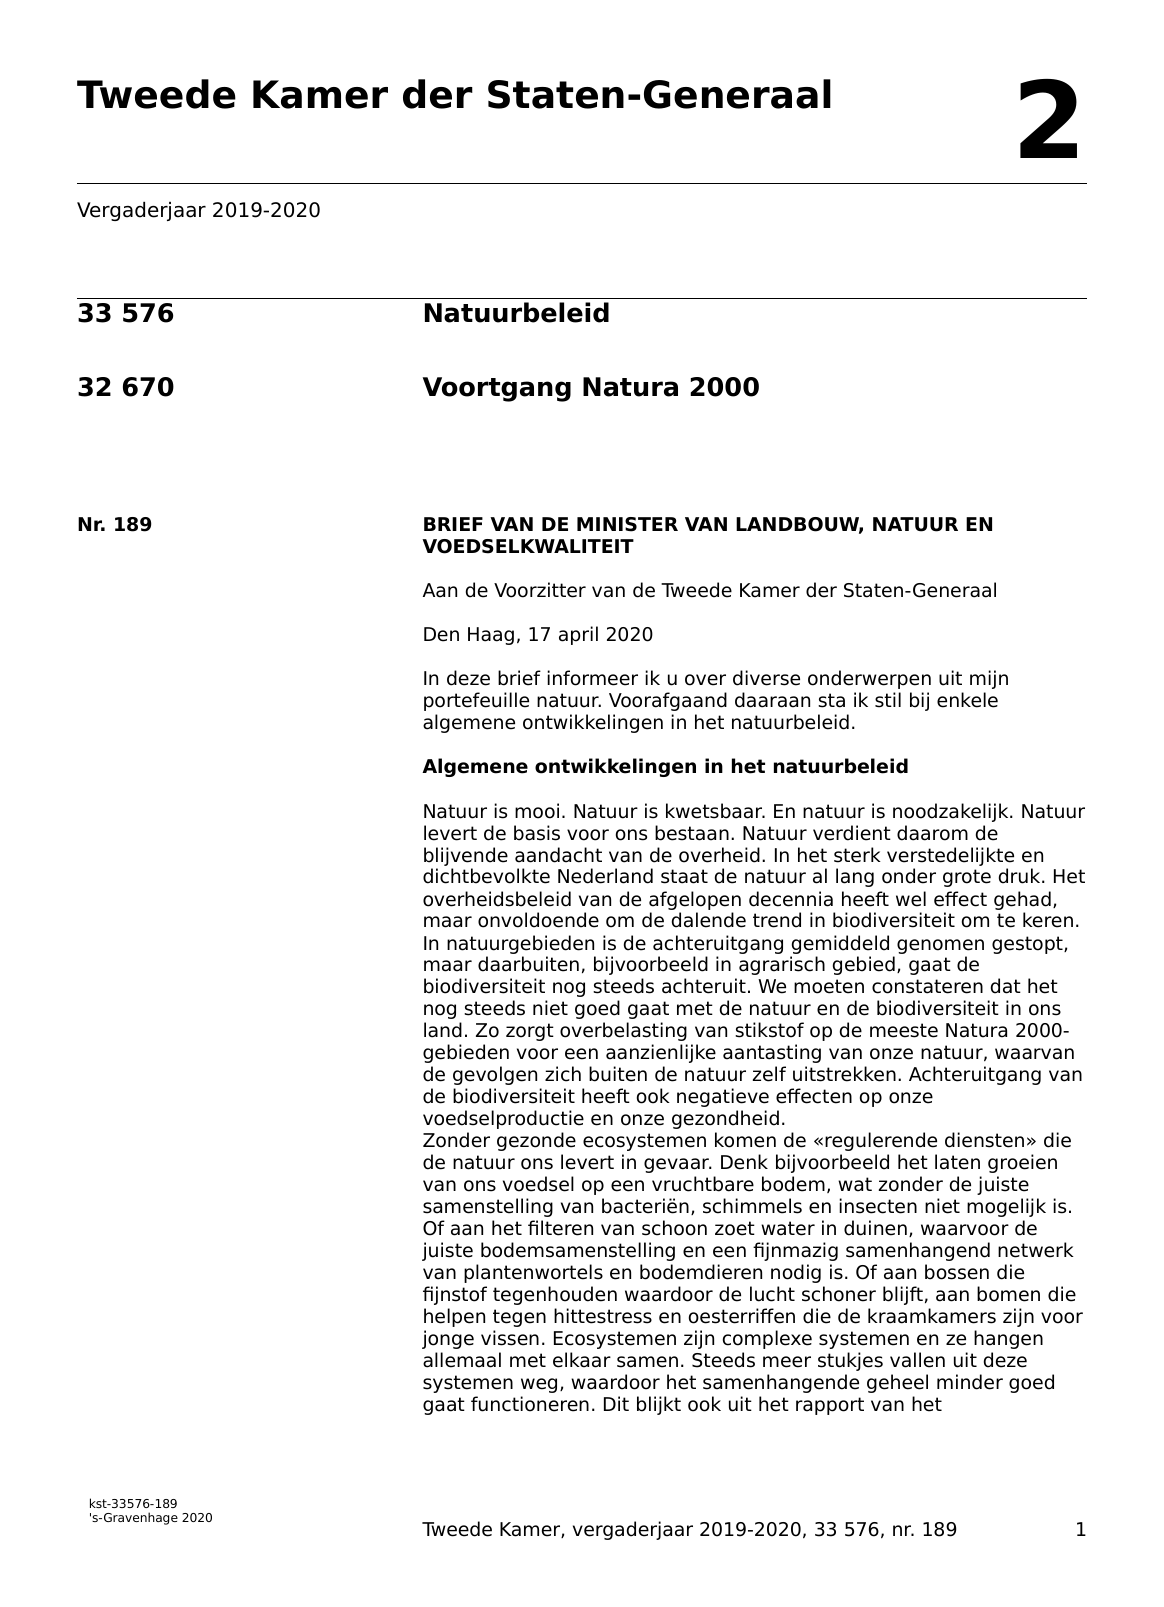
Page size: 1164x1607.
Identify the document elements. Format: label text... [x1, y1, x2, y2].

text Natuur is mooi. Natuur is kwetsbaar. En natuur is noodzakelijk. Natuur levert de basis voor ons bestaan. Natuur verdient daarom de blijvende aandacht van de overheid. In het sterk verstedelijkte en dichtbevolkte Nederland staat de natuur al lang onder grote druk. Het overheidsbeleid van de afgelopen decennia heeft wel effect gehad, maar onvoldoende om de dalende trend in biodiversiteit om te keren. In natuurgebieden is de achteruitgang gemiddeld genomen gestopt, maar daarbuiten, bijvoorbeeld in agrarisch gebied, gaat de biodiversiteit nog steeds achteruit. We moeten constateren dat het nog steeds niet goed gaat met de natuur en de biodiversiteit in ons land. Zo zorgt overbelasting van stikstof op de meeste Natura 2000-gebieden voor een aanzienlijke aantasting van onze natuur, waarvan de gevolgen zich buiten de natuur zelf uitstrekken. Achteruitgang van de biodiversiteit heeft ook negatieve effecten op onze voedselproductie en onze gezondheid. [422, 801, 1087, 1130]
text In deze brief informeer ik u over diverse onderwerpen uit mijn portefeuille natuur. Voorafgaand daaraan sta ik stil bij enkele algemene ontwikkelingen in het natuurbeleid. [422, 668, 1087, 734]
table_header 2 [886, 59, 1087, 183]
table_header Tweede Kamer der Staten-Generaal [77, 59, 886, 183]
subtitle 33 576 Natuurbeleid [77, 299, 1087, 329]
text 's-Gravenhage 2020 [88, 1511, 323, 1525]
subtitle 32 670 Voortgang Natura 2000 [77, 373, 1087, 403]
text Aan de Voorzitter van de Tweede Kamer der Staten-Generaal [422, 580, 1087, 602]
text kst-33576-189 [88, 1497, 323, 1511]
text Den Haag, 17 april 2020 [422, 624, 1087, 646]
subtitle Algemene ontwikkelingen in het natuurbeleid [422, 756, 1087, 778]
text Zonder gezonde ecosystemen komen de «regulerende diensten» die de natuur ons levert in gevaar. Denk bijvoorbeeld het laten groeien van ons voedsel op een vruchtbare bodem, wat zonder de juiste samenstelling van bacteriën, schimmels en insecten niet mogelijk is. Of aan het filteren van schoon zoet water in duinen, waarvoor de juiste bodemsamenstelling en een fijnmazig samenhangend netwerk van plantenwortels en bodemdieren nodig is. Of aan bossen die fijnstof tegenhouden waardoor de lucht schoner blijft, aan bomen die helpen tegen hittestress en oesterriffen die de kraamkamers zijn voor jonge vissen. Ecosystemen zijn complexe systemen en ze hangen allemaal met elkaar samen. Steeds meer stukjes vallen uit deze systemen weg, waardoor het samenhangende geheel minder goed gaat functioneren. Dit blijkt ook uit het rapport van het [422, 1130, 1087, 1416]
subtitle Nr. 189 BRIEF VAN DE MINISTER VAN LANDBOUW, NATUUR EN VOEDSELKWALITEIT [77, 514, 1087, 558]
table_cell Vergaderjaar 2019-2020 [77, 184, 1087, 298]
